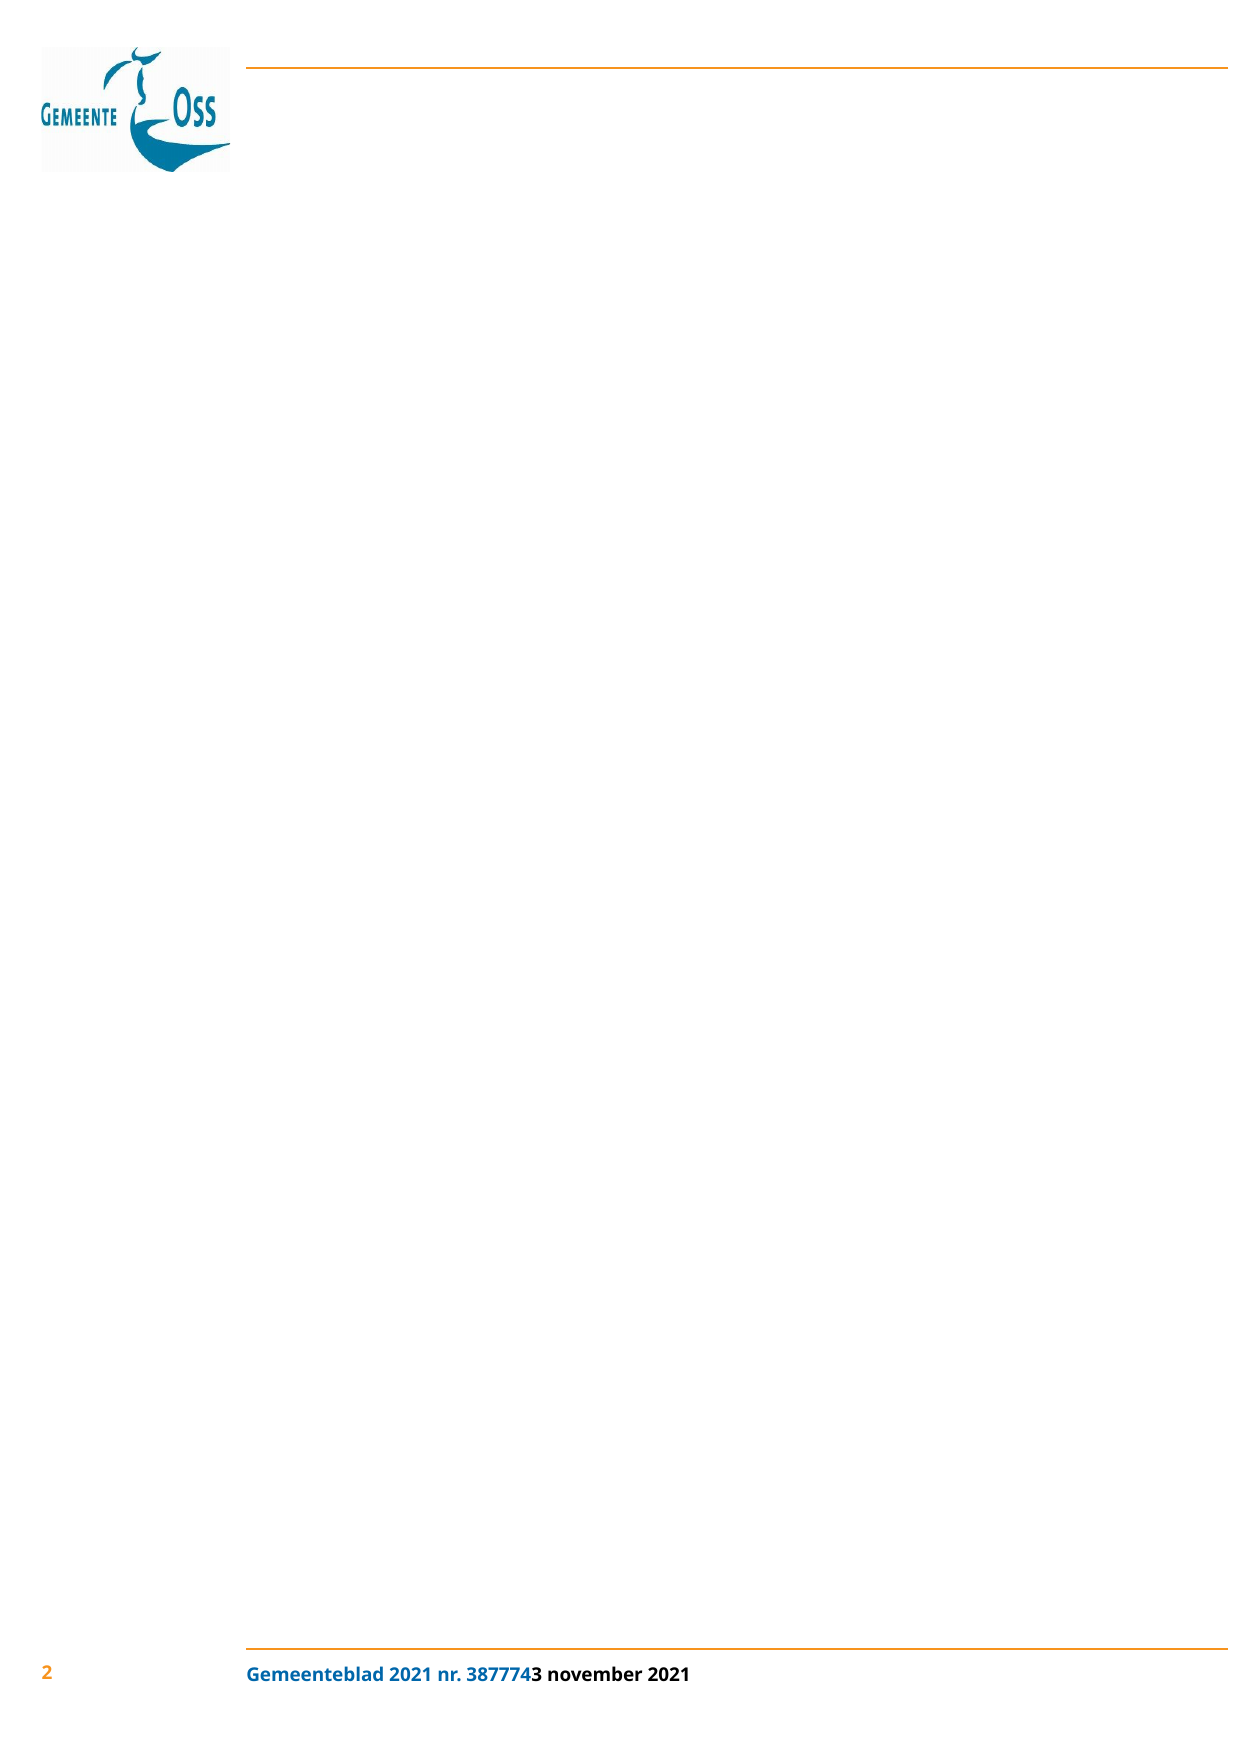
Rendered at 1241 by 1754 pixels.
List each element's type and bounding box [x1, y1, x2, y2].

picture [41, 47, 231, 172]
